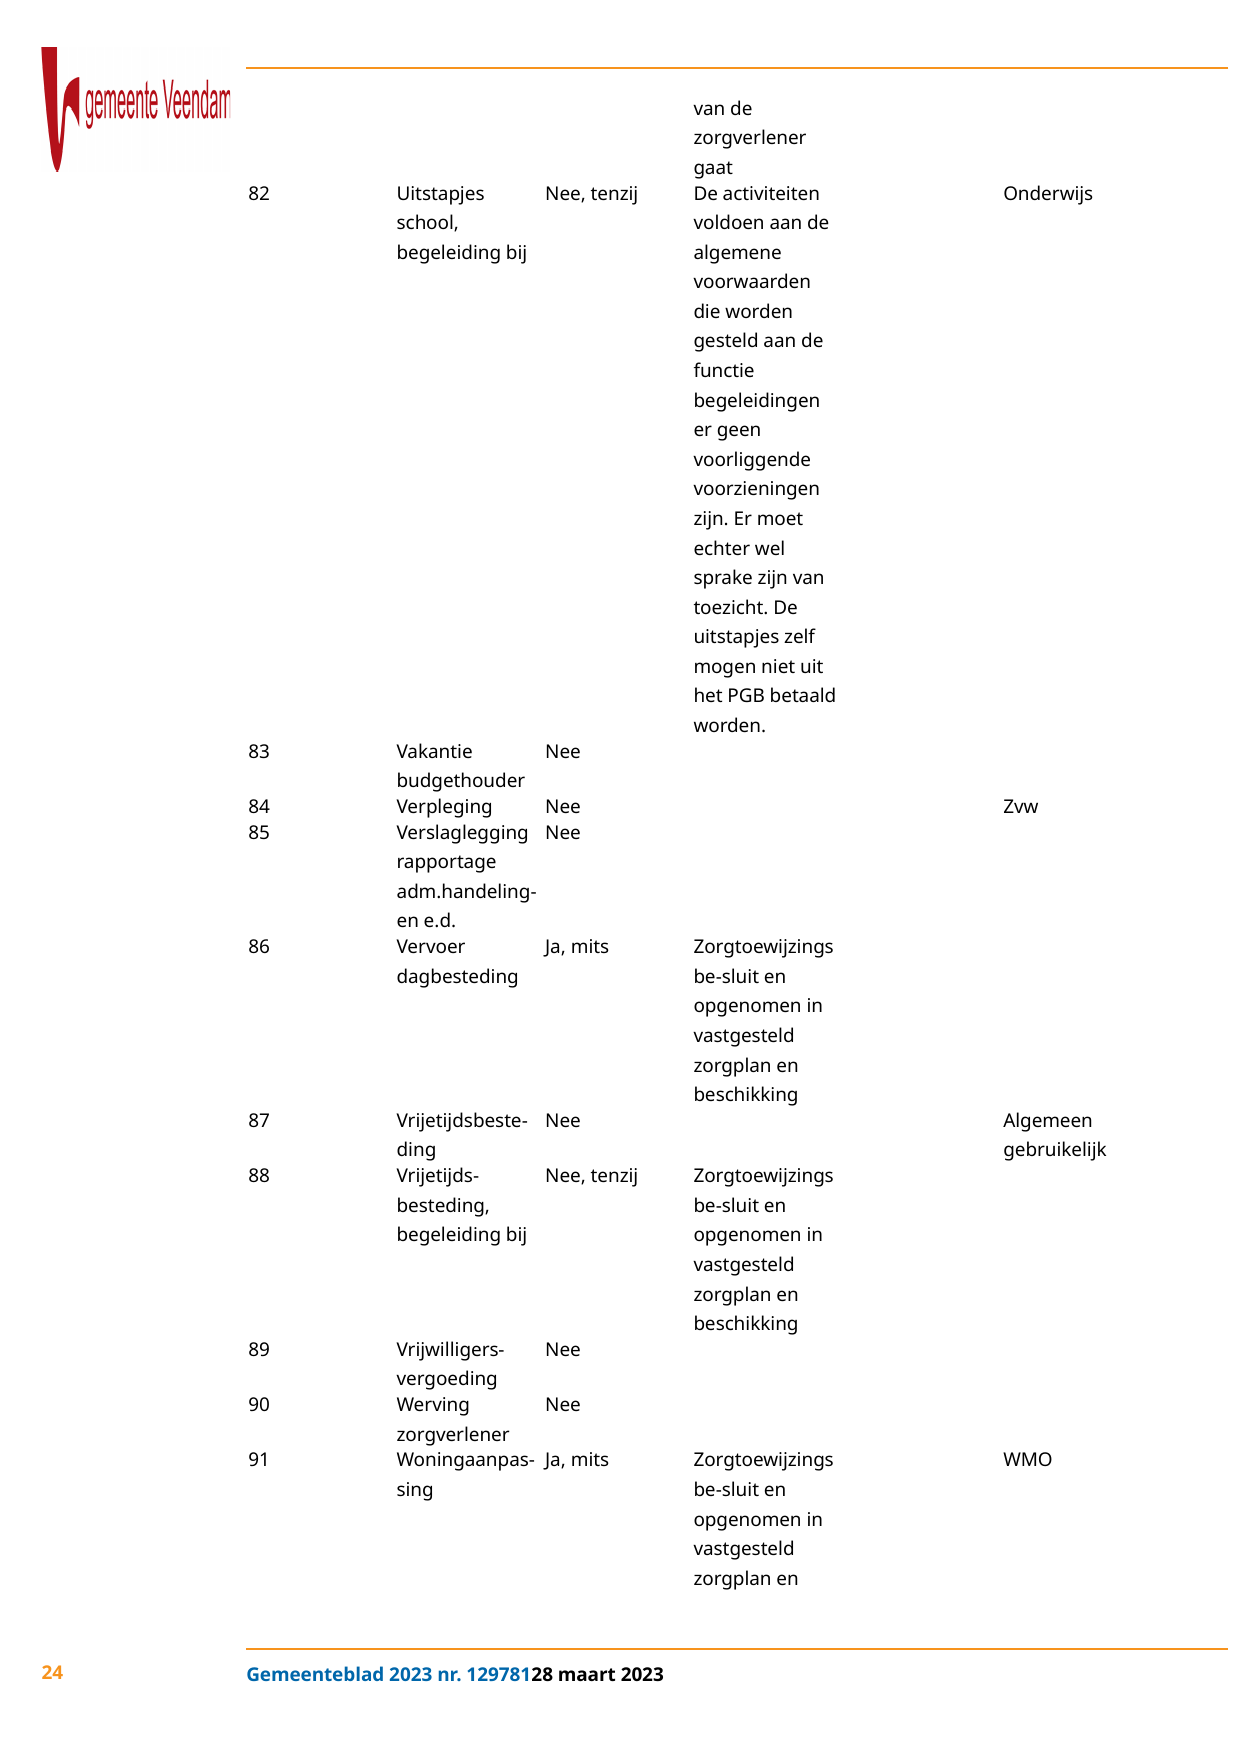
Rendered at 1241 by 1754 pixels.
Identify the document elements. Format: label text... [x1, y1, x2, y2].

table_cell [1003, 1391, 1152, 1447]
table_cell 88 [248, 1163, 396, 1336]
table_cell van de zorgverlener gaat [693, 95, 842, 180]
table_cell Onderwijs [1003, 180, 1152, 738]
table_cell [1003, 1336, 1152, 1391]
table_cell Werving zorgverlener [396, 1391, 545, 1447]
table_cell 83 [248, 738, 396, 793]
table_cell Vrijetijdsbeste-ding [396, 1107, 545, 1162]
table_cell 82 [248, 180, 396, 738]
table_cell Zorgtoewijzingsbe-sluit en opgenomen in vastgesteld zorgplan en beschikking [693, 934, 842, 1107]
table_cell 87 [248, 1107, 396, 1162]
table_cell [842, 738, 1003, 793]
table_cell Nee [545, 793, 693, 819]
table_cell Nee [545, 1107, 693, 1162]
table_cell Zorgtoewijzingsbe-sluit en opgenomen in vastgesteld zorgplan en [693, 1447, 842, 1591]
table_cell [842, 1391, 1003, 1447]
table_cell [842, 1163, 1003, 1336]
table_cell [693, 738, 842, 793]
table_cell [693, 1336, 842, 1391]
table_cell [693, 1391, 842, 1447]
table_cell Nee [545, 738, 693, 793]
table_cell [1003, 738, 1152, 793]
table_cell Nee [545, 1336, 693, 1391]
table_cell [1003, 95, 1152, 180]
table_cell 90 [248, 1391, 396, 1447]
table_cell [842, 180, 1003, 738]
table_cell Uitstapjes school, begeleiding bij [396, 180, 545, 738]
table_cell [842, 934, 1003, 1107]
table_cell [842, 1447, 1003, 1591]
picture [41, 47, 231, 172]
table_cell Nee [545, 1391, 693, 1447]
table_cell 86 [248, 934, 396, 1107]
table_cell Verslaglegging rapportage adm.handeling-en e.d. [396, 819, 545, 933]
table_cell De activiteiten voldoen aan de algemene voorwaarden die worden gesteld aan de functie begeleidingen er geen voorliggende voorzieningen zijn. Er moet echter wel sprake zijn van toezicht. De uitstapjes zelf mogen niet uit het PGB betaald worden. [693, 180, 842, 738]
table_cell 84 [248, 793, 396, 819]
table_cell Algemeen gebruikelijk [1003, 1107, 1152, 1162]
table_cell [545, 95, 693, 180]
table_cell Nee, tenzij [545, 1163, 693, 1336]
table_cell Ja, mits [545, 1447, 693, 1591]
table_cell Nee [545, 819, 693, 933]
table_cell [1003, 1163, 1152, 1336]
table_cell [842, 1336, 1003, 1391]
table_cell [842, 1107, 1003, 1162]
table_cell [693, 793, 842, 819]
table_cell Vrijetijds- besteding, begeleiding bij [396, 1163, 545, 1336]
table_cell Vervoer dagbesteding [396, 934, 545, 1107]
table_cell [842, 95, 1003, 180]
table_cell Nee, tenzij [545, 180, 693, 738]
table_cell Woningaanpas-sing [396, 1447, 545, 1591]
table_cell [842, 793, 1003, 819]
table_cell [693, 1107, 842, 1162]
table_cell Ja, mits [545, 934, 693, 1107]
table_cell [1003, 934, 1152, 1107]
table_cell [1003, 819, 1152, 933]
table_cell [842, 819, 1003, 933]
table_cell 91 [248, 1447, 396, 1591]
table_cell WMO [1003, 1447, 1152, 1591]
table_cell 89 [248, 1336, 396, 1391]
table_cell Zorgtoewijzingsbe-sluit en opgenomen in vastgesteld zorgplan en beschikking [693, 1163, 842, 1336]
table_cell 85 [248, 819, 396, 933]
table_cell [396, 95, 545, 180]
table_cell Vrijwilligers-vergoeding [396, 1336, 545, 1391]
table_cell Vakantie budgethouder [396, 738, 545, 793]
table_cell [248, 95, 396, 180]
table_cell Zvw [1003, 793, 1152, 819]
table_cell Verpleging [396, 793, 545, 819]
table_cell [693, 819, 842, 933]
